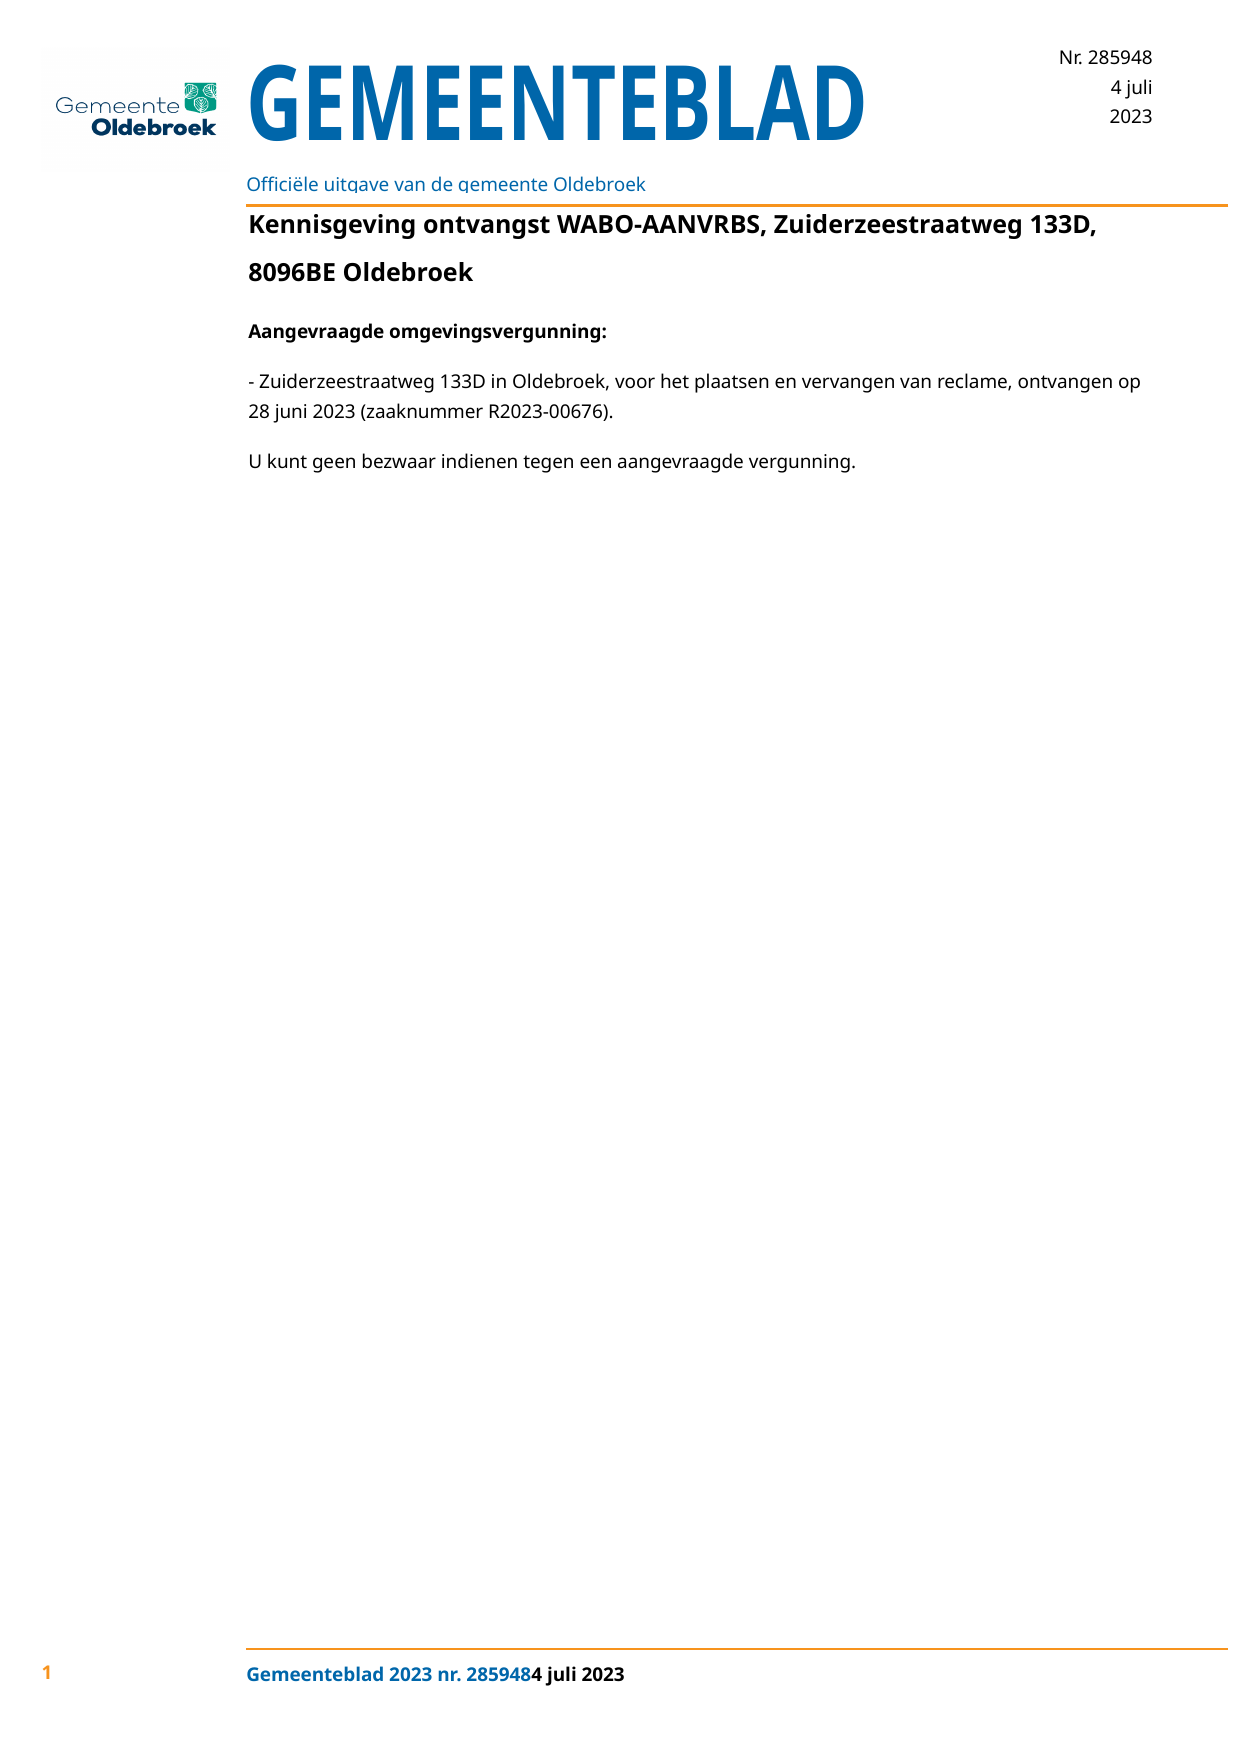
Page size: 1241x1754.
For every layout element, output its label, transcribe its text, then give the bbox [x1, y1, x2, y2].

text - Zuiderzeestraatweg 133D in Oldebroek, voor het plaatsen en vervangen van reclame, ontvangen op 28 juni 2023 (zaaknummer R2023-00676). [248, 368, 1152, 424]
text Kennisgeving ontvangst WABO-AANVRBS, Zuiderzeestraatweg 133D, 8096BE Oldebroek [248, 207, 1152, 288]
picture [41, 47, 231, 172]
text U kunt geen bezwaar indienen tegen een aangevraagde vergunning. [248, 448, 1152, 474]
text Aangevraagde omgevingsvergunning: [248, 318, 1152, 344]
